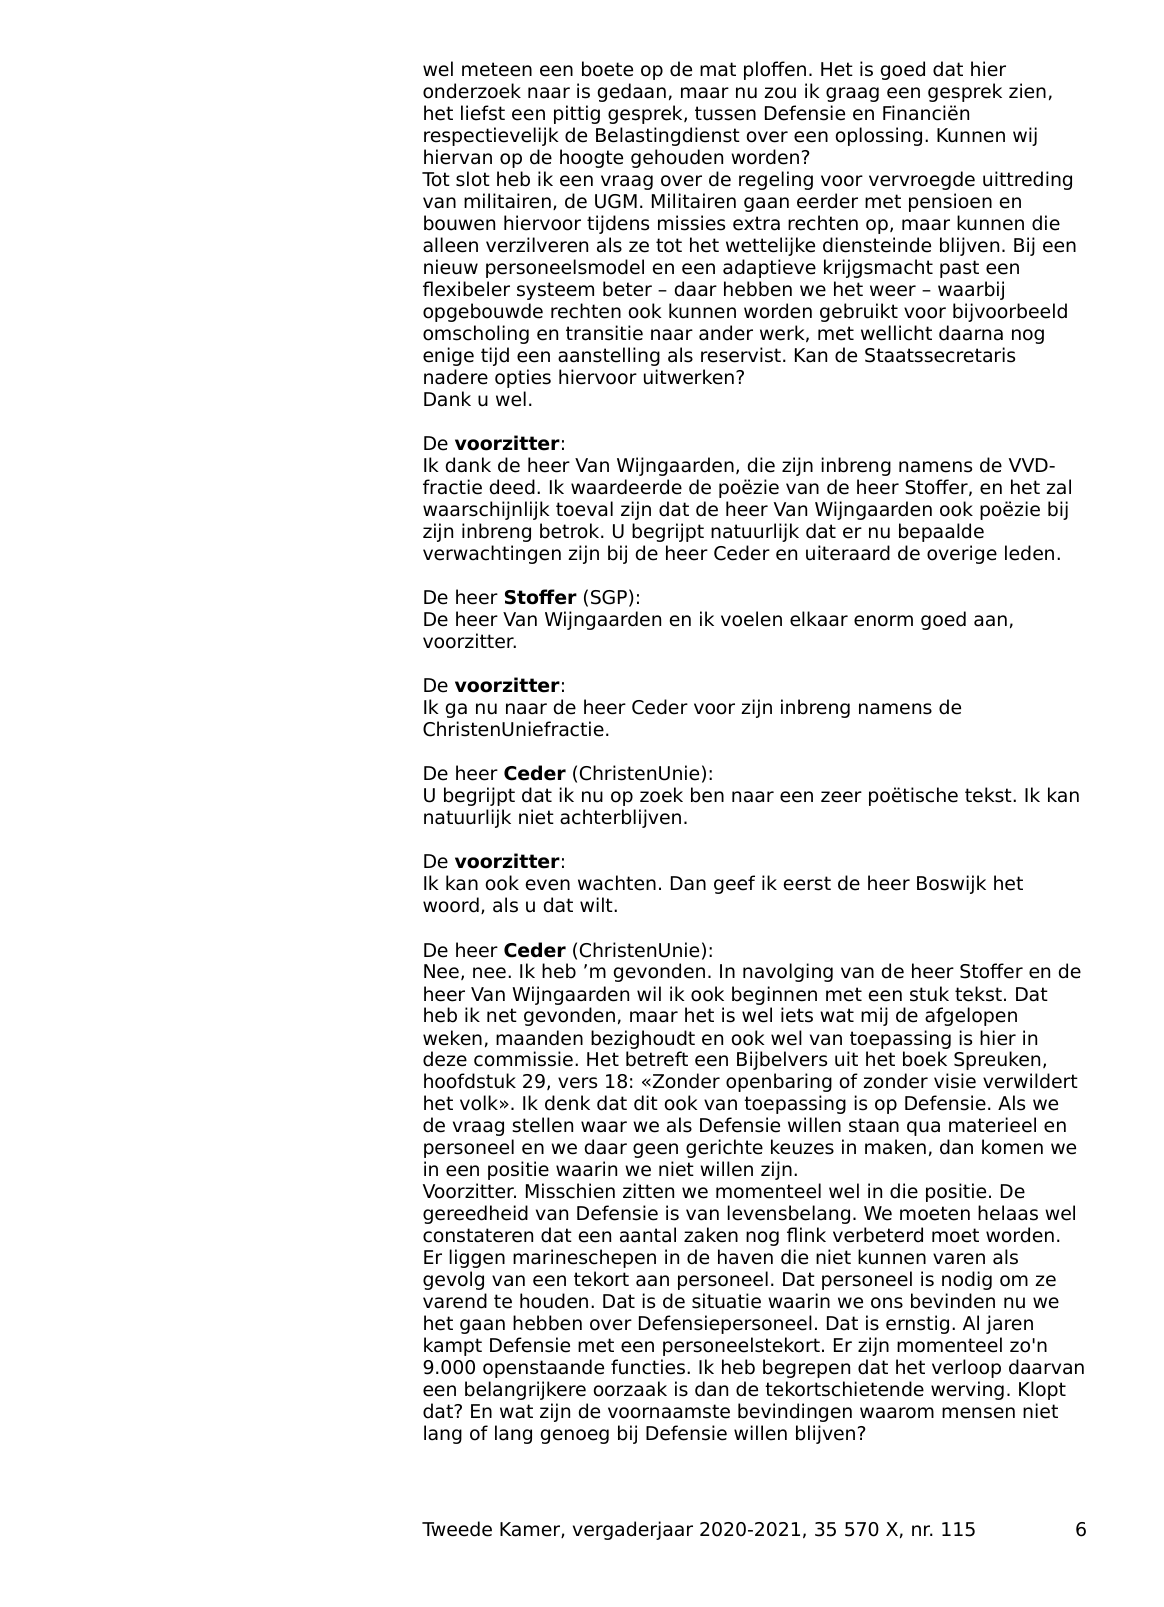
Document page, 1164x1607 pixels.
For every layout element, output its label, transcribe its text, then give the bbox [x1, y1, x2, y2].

text wel meteen een boete op de mat ploffen. Het is goed dat hier onderzoek naar is gedaan, maar nu zou ik graag een gesprek zien, het liefst een pittig gesprek, tussen Defensie en Financiën respectievelijk de Belastingdienst over een oplossing. Kunnen wij hiervan op de hoogte gehouden worden? [422, 59, 1087, 169]
text Dank u wel. [422, 389, 1087, 411]
text De heer Ceder (ChristenUnie): [422, 763, 1087, 785]
text Voorzitter. Misschien zitten we momenteel wel in die positie. De gereedheid van Defensie is van levensbelang. We moeten helaas wel constateren dat een aantal zaken nog flink verbeterd moet worden. Er liggen marineschepen in de haven die niet kunnen varen als gevolg van een tekort aan personeel. Dat personeel is nodig om ze varend te houden. Dat is de situatie waarin we ons bevinden nu we het gaan hebben over Defensiepersoneel. Dat is ernstig. Al jaren kampt Defensie met een personeelstekort. Er zijn momenteel zo'n 9.000 openstaande functies. Ik heb begrepen dat het verloop daarvan een belangrijkere oorzaak is dan de tekortschietende werving. Klopt dat? En wat zijn de voornaamste bevindingen waarom mensen niet lang of lang genoeg bij Defensie willen blijven? [422, 1181, 1087, 1445]
text Tot slot heb ik een vraag over de regeling voor vervroegde uittreding van militairen, de UGM. Militairen gaan eerder met pensioen en bouwen hiervoor tijdens missies extra rechten op, maar kunnen die alleen verzilveren als ze tot het wettelijke diensteinde blijven. Bij een nieuw personeelsmodel en een adaptieve krijgsmacht past een flexibeler systeem beter – daar hebben we het weer – waarbij opgebouwde rechten ook kunnen worden gebruikt voor bijvoorbeeld omscholing en transitie naar ander werk, met wellicht daarna nog enige tijd een aanstelling als reservist. Kan de Staatssecretaris nadere opties hiervoor uitwerken? [422, 169, 1087, 389]
text De voorzitter: [422, 851, 1087, 873]
text Nee, nee. Ik heb ’m gevonden. In navolging van de heer Stoffer en de heer Van Wijngaarden wil ik ook beginnen met een stuk tekst. Dat heb ik net gevonden, maar het is wel iets wat mij de afgelopen weken, maanden bezighoudt en ook wel van toepassing is hier in deze commissie. Het betreft een Bijbelvers uit het boek Spreuken, hoofdstuk 29, vers 18: «Zonder openbaring of zonder visie verwildert het volk». Ik denk dat dit ook van toepassing is op Defensie. Als we de vraag stellen waar we als Defensie willen staan qua materieel en personeel en we daar geen gerichte keuzes in maken, dan komen we in een positie waarin we niet willen zijn. [422, 961, 1087, 1181]
text De voorzitter: [422, 433, 1087, 455]
text De heer Van Wijngaarden en ik voelen elkaar enorm goed aan, voorzitter. [422, 609, 1087, 653]
text De voorzitter: [422, 675, 1087, 697]
text Ik kan ook even wachten. Dan geef ik eerst de heer Boswijk het woord, als u dat wilt. [422, 873, 1087, 917]
text Ik dank de heer Van Wijngaarden, die zijn inbreng namens de VVD-fractie deed. Ik waardeerde de poëzie van de heer Stoffer, en het zal waarschijnlijk toeval zijn dat de heer Van Wijngaarden ook poëzie bij zijn inbreng betrok. U begrijpt natuurlijk dat er nu bepaalde verwachtingen zijn bij de heer Ceder en uiteraard de overige leden. [422, 455, 1087, 565]
text Ik ga nu naar de heer Ceder voor zijn inbreng namens de ChristenUniefractie. [422, 697, 1087, 741]
text De heer Stoffer (SGP): [422, 587, 1087, 609]
text De heer Ceder (ChristenUnie): [422, 939, 1087, 961]
text U begrijpt dat ik nu op zoek ben naar een zeer poëtische tekst. Ik kan natuurlijk niet achterblijven. [422, 785, 1087, 829]
